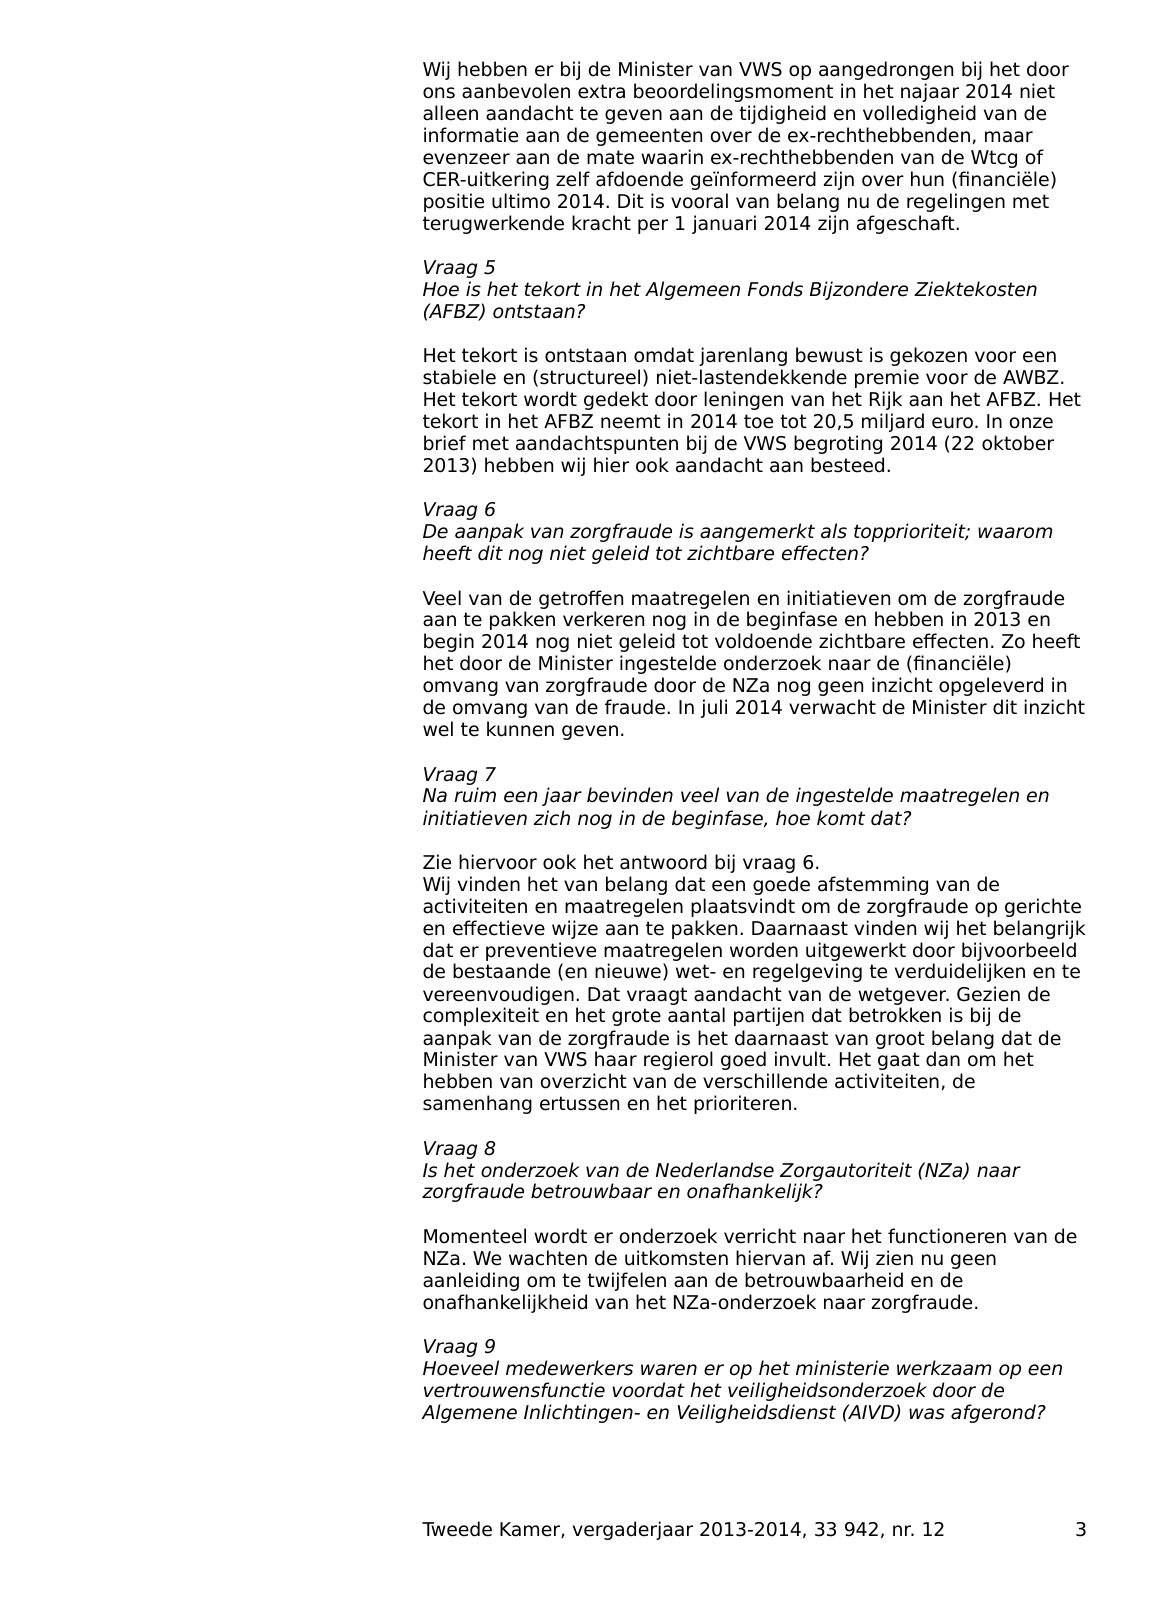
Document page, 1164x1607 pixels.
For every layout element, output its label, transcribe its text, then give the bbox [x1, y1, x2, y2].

text Veel van de getroffen maatregelen en initiatieven om de zorgfraude aan te pakken verkeren nog in de beginfase en hebben in 2013 en begin 2014 nog niet geleid tot voldoende zichtbare effecten. Zo heeft het door de Minister ingestelde onderzoek naar de (financiële) omvang van zorgfraude door de NZa nog geen inzicht opgeleverd in de omvang van de fraude. In juli 2014 verwacht de Minister dit inzicht wel te kunnen geven. [422, 587, 1087, 741]
text Vraag 5 [422, 257, 1087, 279]
text Vraag 7 [422, 763, 1087, 785]
text Het tekort is ontstaan omdat jarenlang bewust is gekozen voor een stabiele en (structureel) niet-lastendekkende premie voor de AWBZ. Het tekort wordt gedekt door leningen van het Rijk aan het AFBZ. Het tekort in het AFBZ neemt in 2014 toe tot 20,5 miljard euro. In onze brief met aandachtspunten bij de VWS begroting 2014 (22 oktober 2013) hebben wij hier ook aandacht aan besteed. [422, 345, 1087, 477]
text Hoe is het tekort in het Algemeen Fonds Bijzondere Ziektekosten (AFBZ) ontstaan? [422, 279, 1087, 323]
text Wij vinden het van belang dat een goede afstemming van de activiteiten en maatregelen plaatsvindt om de zorgfraude op gerichte en effectieve wijze aan te pakken. Daarnaast vinden wij het belangrijk dat er preventieve maatregelen worden uitgewerkt door bijvoorbeeld de bestaande (en nieuwe) wet- en regelgeving te verduidelijken en te vereenvoudigen. Dat vraagt aandacht van de wetgever. Gezien de complexiteit en het grote aantal partijen dat betrokken is bij de aanpak van de zorgfraude is het daarnaast van groot belang dat de Minister van VWS haar regierol goed invult. Het gaat dan om het hebben van overzicht van de verschillende activiteiten, de samenhang ertussen en het prioriteren. [422, 873, 1087, 1115]
text Na ruim een jaar bevinden veel van de ingestelde maatregelen en initiatieven zich nog in de beginfase, hoe komt dat? [422, 785, 1087, 829]
text Zie hiervoor ook het antwoord bij vraag 6. [422, 852, 1087, 873]
text Hoeveel medewerkers waren er op het ministerie werkzaam op een vertrouwensfunctie voordat het veiligheidsonderzoek door de Algemene Inlichtingen- en Veiligheidsdienst (AIVD) was afgerond? [422, 1358, 1087, 1424]
text Momenteel wordt er onderzoek verricht naar het functioneren van de NZa. We wachten de uitkomsten hiervan af. Wij zien nu geen aanleiding om te twijfelen aan de betrouwbaarheid en de onafhankelijkheid van het NZa-onderzoek naar zorgfraude. [422, 1226, 1087, 1313]
text Is het onderzoek van de Nederlandse Zorgautoriteit (NZa) naar zorgfraude betrouwbaar en onafhankelijk? [422, 1159, 1087, 1203]
text Vraag 8 [422, 1137, 1087, 1159]
text Vraag 6 [422, 499, 1087, 521]
text Wij hebben er bij de Minister van VWS op aangedrongen bij het door ons aanbevolen extra beoordelingsmoment in het najaar 2014 niet alleen aandacht te geven aan de tijdigheid en volledigheid van de informatie aan de gemeenten over de ex-rechthebbenden, maar evenzeer aan de mate waarin ex-rechthebbenden van de Wtcg of CER-uitkering zelf afdoende geïnformeerd zijn over hun (financiële) positie ultimo 2014. Dit is vooral van belang nu de regelingen met terugwerkende kracht per 1 januari 2014 zijn afgeschaft. [422, 59, 1087, 235]
text Vraag 9 [422, 1336, 1087, 1358]
text De aanpak van zorgfraude is aangemerkt als topprioriteit; waarom heeft dit nog niet geleid tot zichtbare effecten? [422, 521, 1087, 565]
